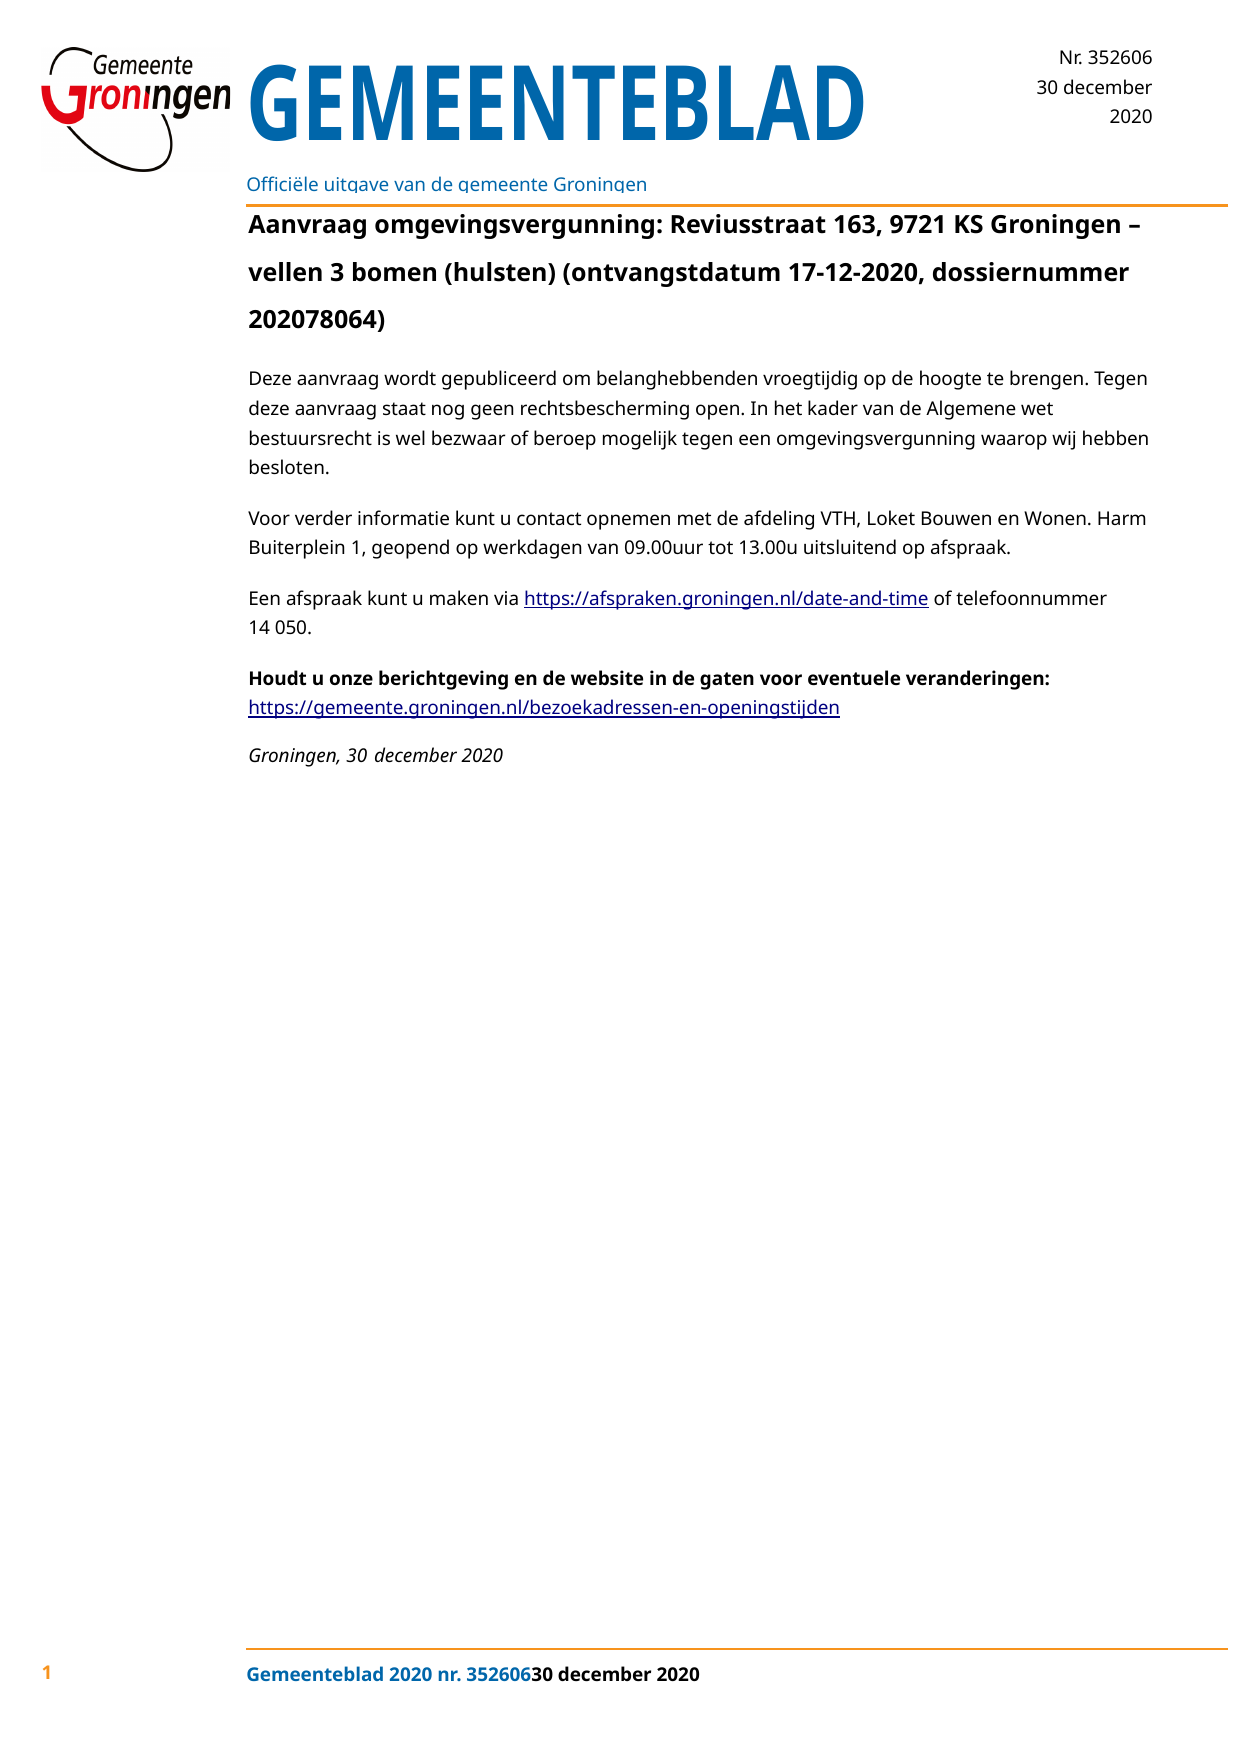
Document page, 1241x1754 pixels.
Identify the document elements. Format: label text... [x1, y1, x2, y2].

text Groningen, 30 december 2020 [248, 742, 1152, 768]
text Deze aanvraag wordt gepubliceerd om belanghebbenden vroegtijdig op de hoogte te brengen. Tegen deze aanvraag staat nog geen rechtsbescherming open. In het kader van de Algemene wet bestuursrecht is wel bezwaar of beroep mogelijk tegen een omgevingsvergunning waarop wij hebben besloten. [248, 366, 1152, 480]
text Voor verder informatie kunt u contact opnemen met de afdeling VTH, Loket Bouwen en Wonen. Harm Buiterplein 1, geopend op werkdagen van 09.00uur tot 13.00u uitsluitend op afspraak. [248, 505, 1152, 560]
text Een afspraak kunt u maken via https://afspraken.groningen.nl/date-and-time of telefoonnummer 14 050. [248, 585, 1152, 640]
picture [41, 47, 231, 172]
text Aanvraag omgevingsvergunning: Reviusstraat 163, 9721 KS Groningen – vellen 3 bomen (hulsten) (ontvangstdatum 17-12-2020, dossiernummer 202078064) [248, 207, 1152, 336]
text Houdt u onze berichtgeving en de website in de gaten voor eventuele veranderingen: https://gemeente.groningen.nl/bezoekadressen-en-openingstijden [248, 665, 1152, 720]
